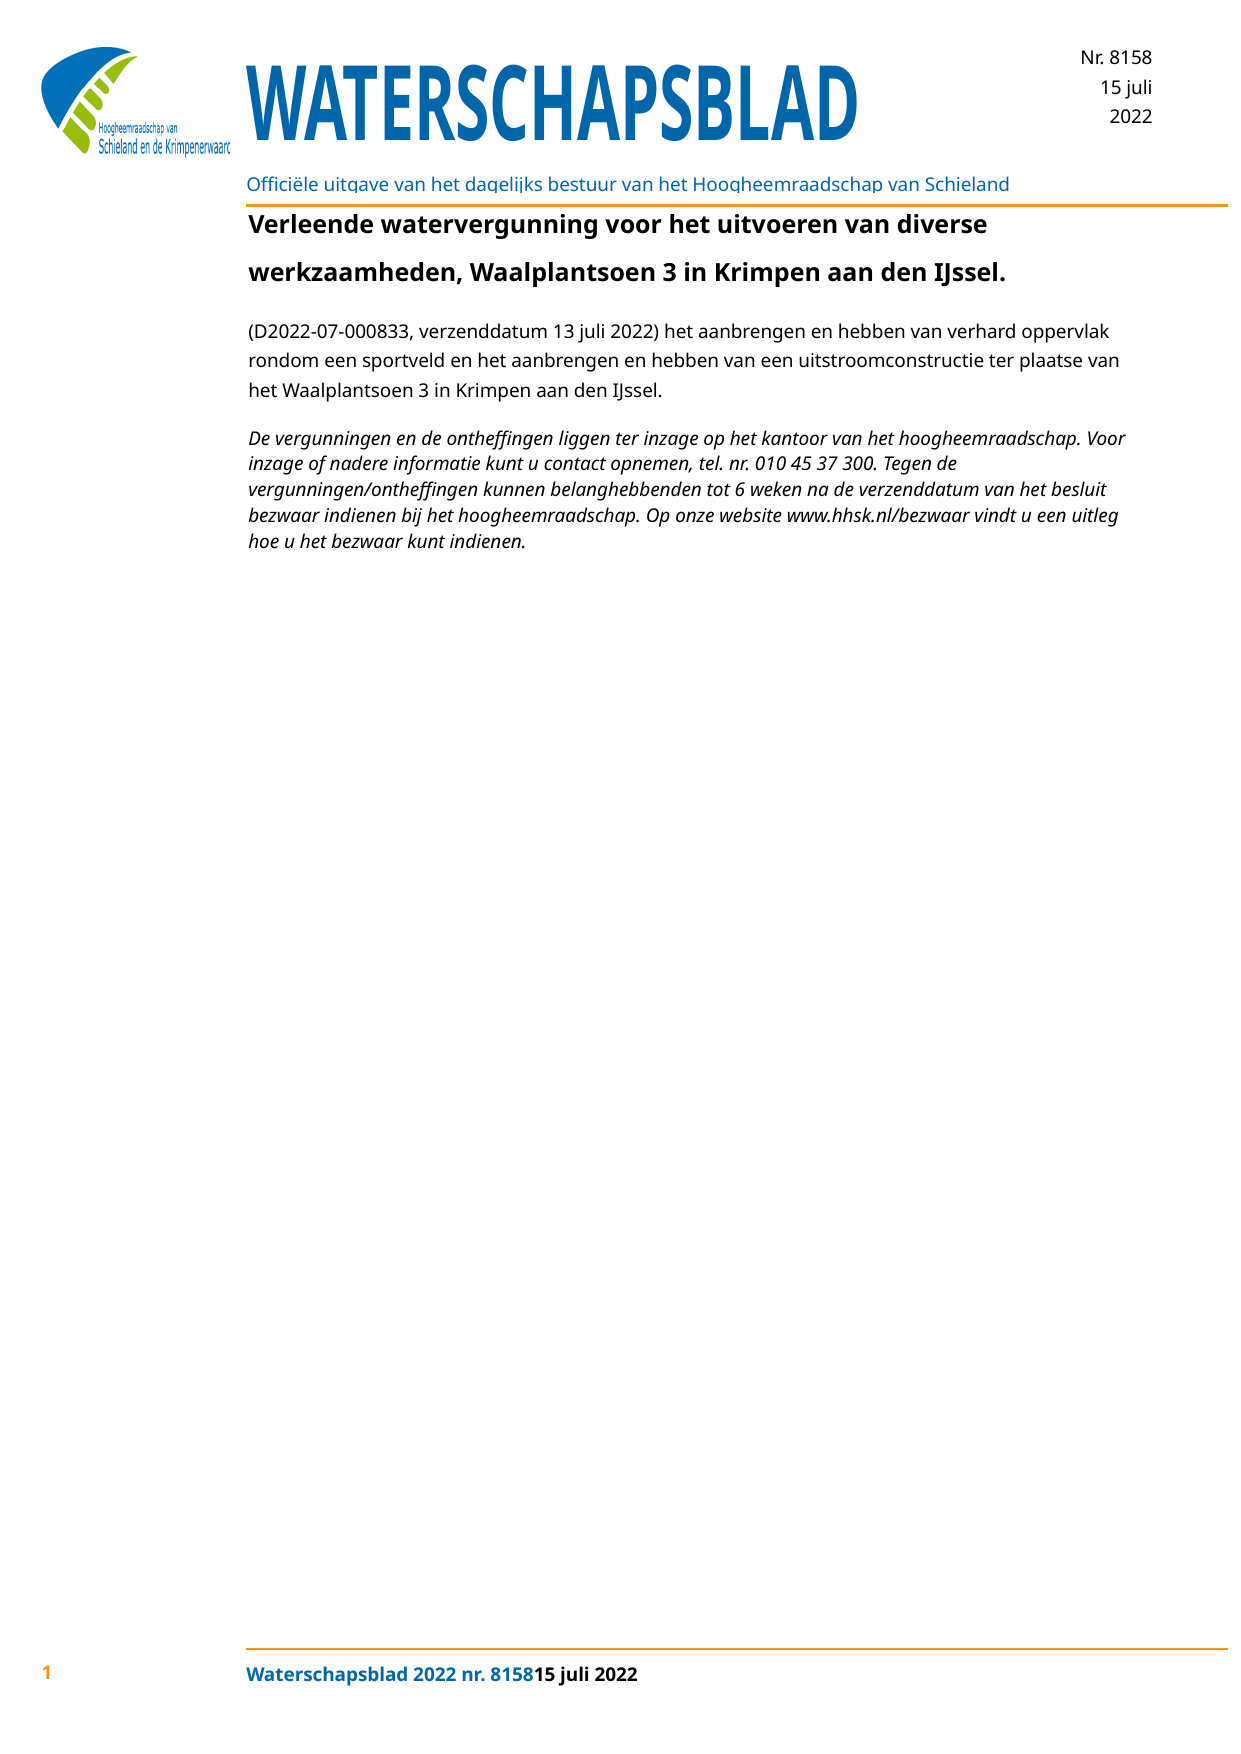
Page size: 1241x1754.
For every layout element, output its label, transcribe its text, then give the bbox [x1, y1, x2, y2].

picture [41, 47, 231, 172]
text De vergunningen en de ontheffingen liggen ter inzage op het kantoor van het hoogheemraadschap. Voor inzage of nadere informatie kunt u contact opnemen, tel. nr. 010 45 37 300. Tegen de vergunningen/ontheffingen kunnen belanghebbenden tot 6 weken na de verzenddatum van het besluit bezwaar indienen bij het hoogheemraadschap. Op onze website www.hhsk.nl/bezwaar vindt u een uitleg hoe u het bezwaar kunt indienen. [248, 425, 1152, 553]
text Verleende watervergunning voor het uitvoeren van diverse werkzaamheden, Waalplantsoen 3 in Krimpen aan den IJssel. [248, 207, 1152, 288]
text (D2022-07-000833, verzenddatum 13 juli 2022) het aanbrengen en hebben van verhard oppervlak rondom een sportveld en het aanbrengen en hebben van een uitstroomconstructie ter plaatse van het Waalplantsoen 3 in Krimpen aan den IJssel. [248, 318, 1152, 403]
